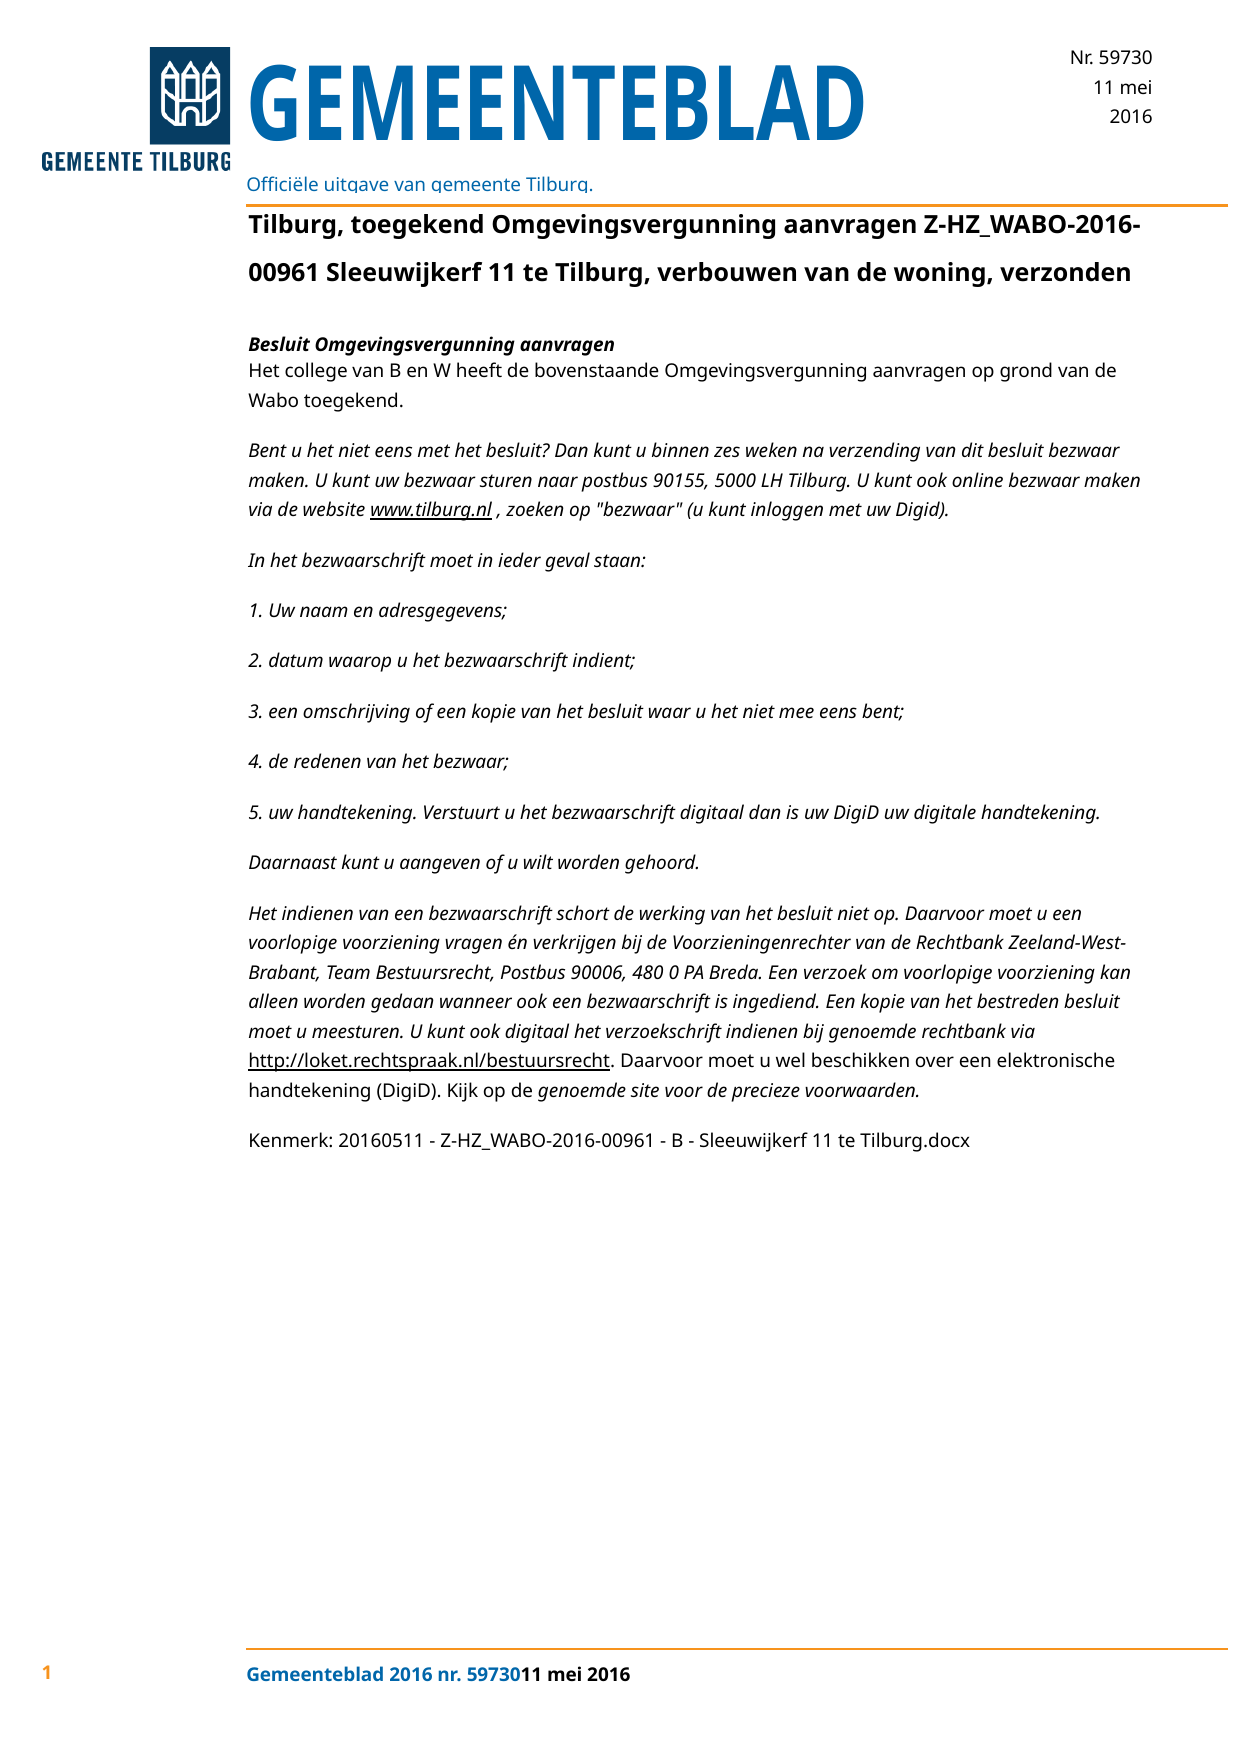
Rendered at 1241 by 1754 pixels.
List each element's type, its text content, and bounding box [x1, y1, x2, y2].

picture [41, 47, 231, 172]
text Bent u het niet eens met het besluit? Dan kunt u binnen zes weken na verzending van dit besluit bezwaar maken. U kunt uw bezwaar sturen naar postbus 90155, 5000 LH Tilburg. U kunt ook online bezwaar maken via de website www.tilburg.nl , zoeken op "bezwaar" (u kunt inloggen met uw Digid). [248, 437, 1152, 522]
text 3. een omschrijving of een kopie van het besluit waar u het niet mee eens bent; [248, 698, 1152, 724]
text 2. datum waarop u het bezwaarschrift indient; [248, 648, 1152, 673]
text Tilburg, toegekend Omgevingsvergunning aanvragen Z-HZ_WABO-2016-00961 Sleeuwijkerf 11 te Tilburg, verbouwen van de woning, verzonden [248, 207, 1152, 288]
text Het indienen van een bezwaarschrift schort de werking van het besluit niet op. Daarvoor moet u een voorlopige voorziening vragen én verkrijgen bij de Voorzieningenrechter van de Rechtbank Zeeland-West-Brabant, Team Bestuursrecht, Postbus 90006, 480 0 PA Breda. Een verzoek om voorlopige voorziening kan alleen worden gedaan wanneer ook een bezwaarschrift is ingediend. Een kopie van het bestreden besluit moet u meesturen. U kunt ook digitaal het verzoekschrift indienen bij genoemde rechtbank via http://loket.rechtspraak.nl/bestuursrecht. Daarvoor moet u wel beschikken over een elektronische handtekening (DigiD). Kijk op de genoemde site voor de precieze voorwaarden. [248, 900, 1152, 1103]
text Daarnaast kunt u aangeven of u wilt worden gehoord. [248, 849, 1152, 875]
text 4. de redenen van het bezwaar; [248, 748, 1152, 774]
text Besluit Omgevingsvergunning aanvragen [248, 331, 1152, 357]
text 5. uw handtekening. Verstuurt u het bezwaarschrift digitaal dan is uw DigiD uw digitale handtekening. [248, 799, 1152, 824]
text 1. Uw naam en adresgegevens; [248, 597, 1152, 623]
text Het college van B en W heeft de bovenstaande Omgevingsvergunning aanvragen op grond van de Wabo toegekend. [248, 357, 1152, 412]
text In het bezwaarschrift moet in ieder geval staan: [248, 547, 1152, 572]
text Kenmerk: 20160511 - Z-HZ_WABO-2016-00961 - B - Sleeuwijkerf 11 te Tilburg.docx [248, 1128, 1152, 1153]
